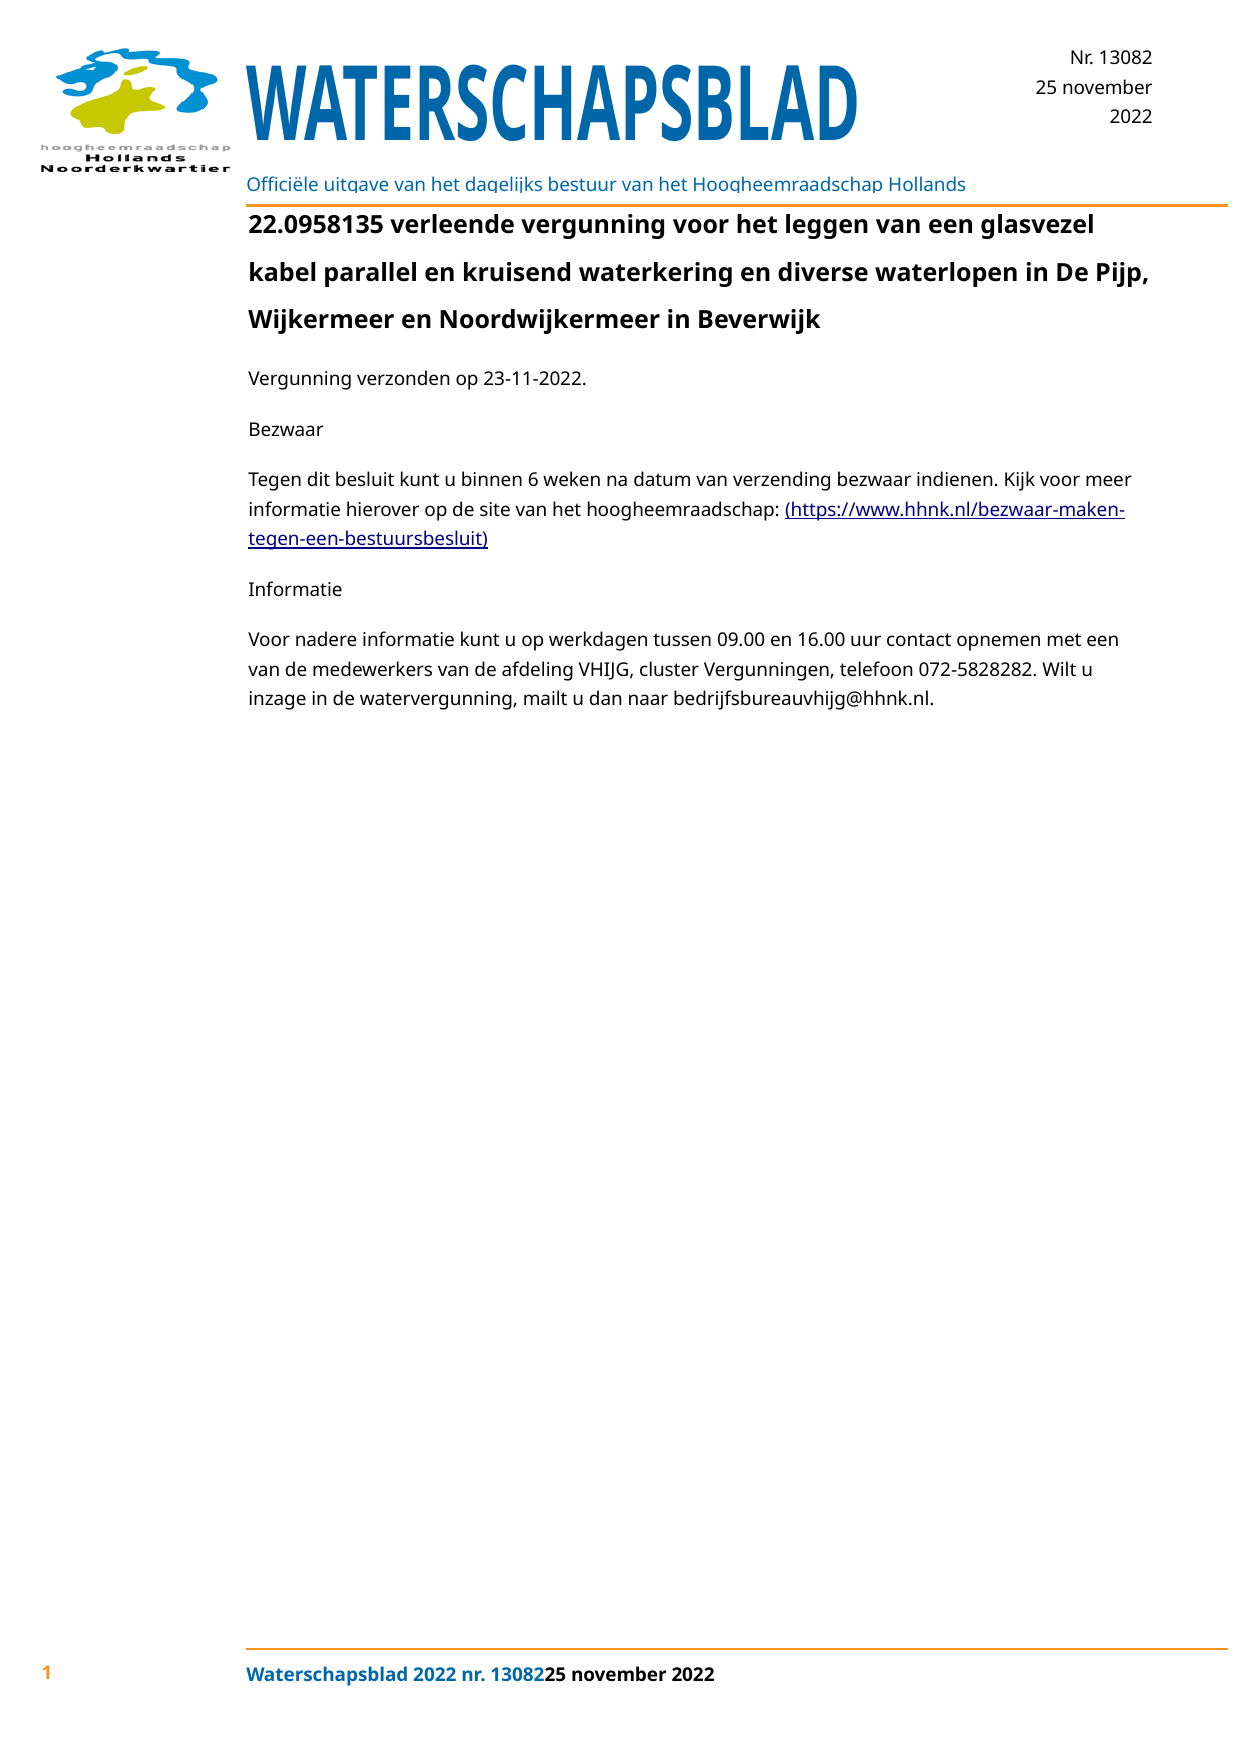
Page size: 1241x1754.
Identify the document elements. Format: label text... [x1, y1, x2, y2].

text Voor nadere informatie kunt u op werkdagen tussen 09.00 en 16.00 uur contact opnemen met een van de medewerkers van de afdeling VHIJG, cluster Vergunningen, telefoon 072-5828282. Wilt u inzage in de watervergunning, mailt u dan naar bedrijfsbureauvhijg@hhnk.nl. [248, 626, 1152, 711]
text Bezwaar [248, 416, 1152, 442]
text Informatie [248, 576, 1152, 602]
text Vergunning verzonden op 23-11-2022. [248, 366, 1152, 391]
text 22.0958135 verleende vergunning voor het leggen van een glasvezel kabel parallel en kruisend waterkering en diverse waterlopen in De Pijp, Wijkermeer en Noordwijkermeer in Beverwijk [248, 207, 1152, 336]
text Tegen dit besluit kunt u binnen 6 weken na datum van verzending bezwaar indienen. Kijk voor meer informatie hierover op de site van het hoogheemraadschap: (https://www.hhnk.nl/bezwaar-maken-tegen-een-bestuursbesluit) [248, 466, 1152, 551]
picture [41, 47, 231, 172]
